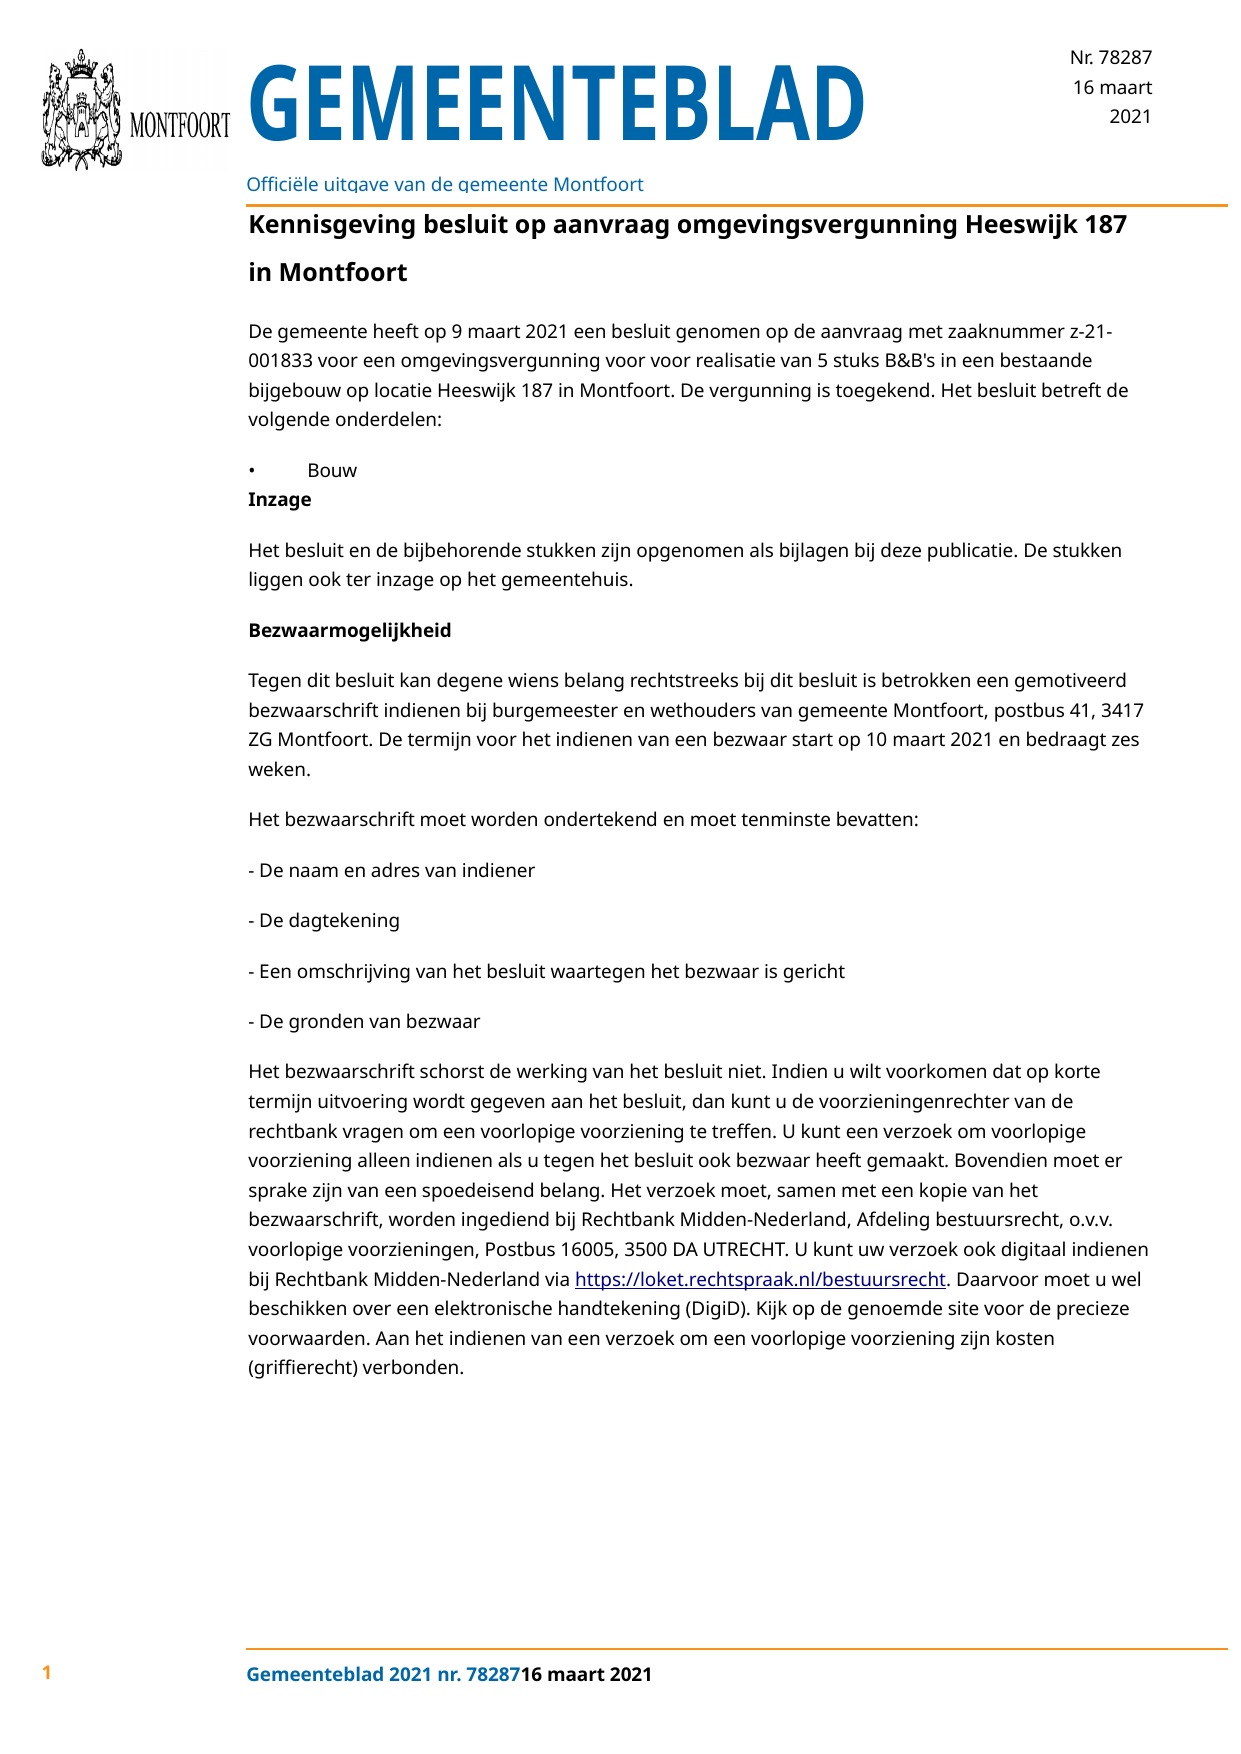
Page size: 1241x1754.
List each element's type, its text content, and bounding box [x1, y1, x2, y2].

text Kennisgeving besluit op aanvraag omgevingsvergunning Heeswijk 187 in Montfoort [248, 207, 1152, 288]
text - De naam en adres van indiener [248, 857, 1152, 883]
list Bouw [248, 457, 1152, 483]
text - Een omschrijving van het besluit waartegen het bezwaar is gericht [248, 958, 1152, 984]
text - De gronden van bezwaar [248, 1008, 1152, 1034]
text Tegen dit besluit kan degene wiens belang rechtstreeks bij dit besluit is betrokken een gemotiveerd bezwaarschrift indienen bij burgemeester en wethouders van gemeente Montfoort, postbus 41, 3417 ZG Montfoort. De termijn voor het indienen van een bezwaar start op 10 maart 2021 en bedraagt zes weken. [248, 667, 1152, 782]
text Inzage [248, 487, 1152, 512]
text Het bezwaarschrift moet worden ondertekend en moet tenminste bevatten: [248, 807, 1152, 832]
text - De dagtekening [248, 907, 1152, 933]
text Bezwaarmogelijkheid [248, 617, 1152, 643]
text Het bezwaarschrift schorst de werking van het besluit niet. Indien u wilt voorkomen dat op korte termijn uitvoering wordt gegeven aan het besluit, dan kunt u de voorzieningenrechter van de rechtbank vragen om een voorlopige voorziening te treffen. U kunt een verzoek om voorlopige voorziening alleen indienen als u tegen het besluit ook bezwaar heeft gemaakt. Bovendien moet er sprake zijn van een spoedeisend belang. Het verzoek moet, samen met een kopie van het bezwaarschrift, worden ingediend bij Rechtbank Midden-Nederland, Afdeling bestuursrecht, o.v.v. voorlopige voorzieningen, Postbus 16005, 3500 DA UTRECHT. U kunt uw verzoek ook digitaal indienen bij Rechtbank Midden-Nederland via https://loket.rechtspraak.nl/bestuursrecht. Daarvoor moet u wel beschikken over een elektronische handtekening (DigiD). Kijk op de genoemde site voor de precieze voorwaarden. Aan het indienen van een verzoek om een voorlopige voorziening zijn kosten (griffierecht) verbonden. [248, 1059, 1152, 1380]
text Het besluit en de bijbehorende stukken zijn opgenomen als bijlagen bij deze publicatie. De stukken liggen ook ter inzage op het gemeentehuis. [248, 537, 1152, 592]
text De gemeente heeft op 9 maart 2021 een besluit genomen op de aanvraag met zaaknummer z-21-001833 voor een omgevingsvergunning voor voor realisatie van 5 stuks B&B's in een bestaande bijgebouw op locatie Heeswijk 187 in Montfoort. De vergunning is toegekend. Het besluit betreft de volgende onderdelen: [248, 318, 1152, 432]
picture [41, 47, 231, 172]
